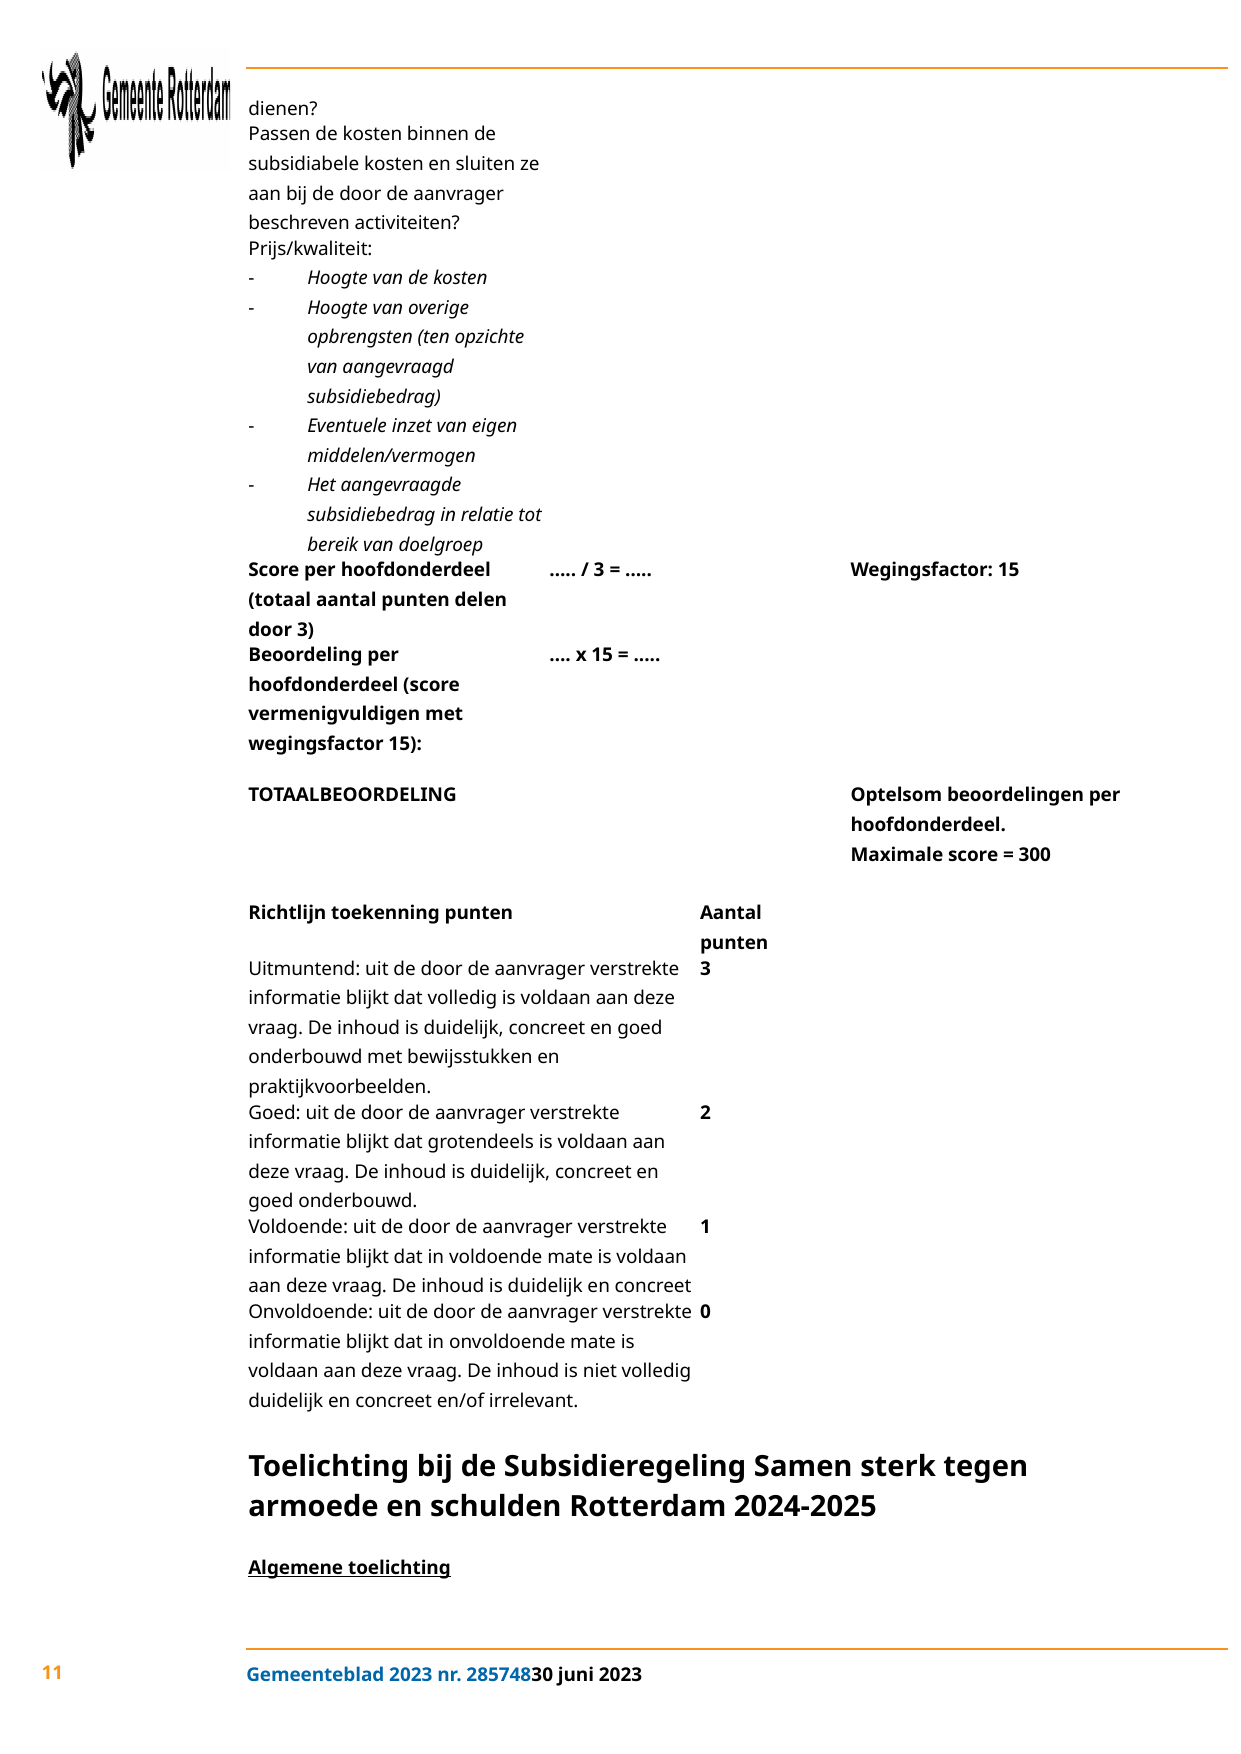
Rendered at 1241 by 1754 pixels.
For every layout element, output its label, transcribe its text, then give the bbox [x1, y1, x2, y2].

table_cell Beoordeling per hoofdonderdeel (score vermenigvuldigen met wegingsfactor 15): [248, 641, 549, 756]
table_cell [549, 235, 850, 557]
table_cell Onvoldoende: uit de door de aanvrager verstrekte informatie blijkt dat in onvoldoende mate is voldaan aan deze vraag. De inhoud is niet volledig duidelijk en concreet en/of irrelevant. [248, 1298, 700, 1413]
table_cell [549, 782, 850, 867]
table_cell Uitmuntend: uit de door de aanvrager verstrekte informatie blijkt dat volledig is voldaan aan deze vraag. De inhoud is duidelijk, concreet en goed onderbouwd met bewijsstukken en praktijkvoorbeelden. [248, 955, 700, 1099]
table_header Aantal punten [700, 900, 1152, 955]
table_cell 1 [700, 1213, 1152, 1298]
table_cell [549, 756, 850, 782]
table_cell 0 [700, 1298, 1152, 1413]
table_cell [248, 756, 549, 782]
table_cell Wegingsfactor: 15 [850, 557, 1152, 641]
table_cell …. x 15 = ..... [549, 641, 850, 756]
table_cell 2 [700, 1099, 1152, 1213]
table_cell [549, 121, 850, 235]
table_cell Optelsom beoordelingen per hoofdonderdeel. Maximale score = 300 [850, 782, 1152, 867]
table_cell [850, 756, 1152, 782]
table_cell Goed: uit de door de aanvrager verstrekte informatie blijkt dat grotendeels is voldaan aan deze vraag. De inhoud is duidelijk, concreet en goed onderbouwd. [248, 1099, 700, 1213]
table_cell dienen? [248, 95, 549, 121]
table_cell 3 [700, 955, 1152, 1099]
table_cell [850, 95, 1152, 121]
table_cell ….. / 3 = ….. [549, 557, 850, 641]
table_cell [850, 121, 1152, 235]
text Algemene toelichting [248, 1554, 1152, 1580]
table_cell [850, 235, 1152, 557]
table_cell [850, 641, 1152, 756]
table_cell TOTAALBEOORDELING [248, 782, 549, 867]
table_cell Passen de kosten binnen de subsidiabele kosten en sluiten ze aan bij de door de aanvrager beschreven activiteiten? [248, 121, 549, 235]
picture [41, 47, 231, 172]
table_cell [549, 95, 850, 121]
table_cell Prijs/kwaliteit: Hoogte van de kosten Hoogte van overige opbrengsten (ten opzichte van aangevraagd subsidiebedrag) Eventuele inzet van eigen middelen/vermogen Het aangevraagde subsidiebedrag in relatie tot bereik van doelgroep [248, 235, 549, 557]
table_header Richtlijn toekenning punten [248, 900, 700, 955]
table_cell Voldoende: uit de door de aanvrager verstrekte informatie blijkt dat in voldoende mate is voldaan aan deze vraag. De inhoud is duidelijk en concreet [248, 1213, 700, 1298]
text Toelichting bij de Subsidieregeling Samen sterk tegen armoede en schulden Rotterdam 2024-2025 [248, 1446, 1152, 1525]
table_cell Score per hoofdonderdeel (totaal aantal punten delen door 3) [248, 557, 549, 641]
